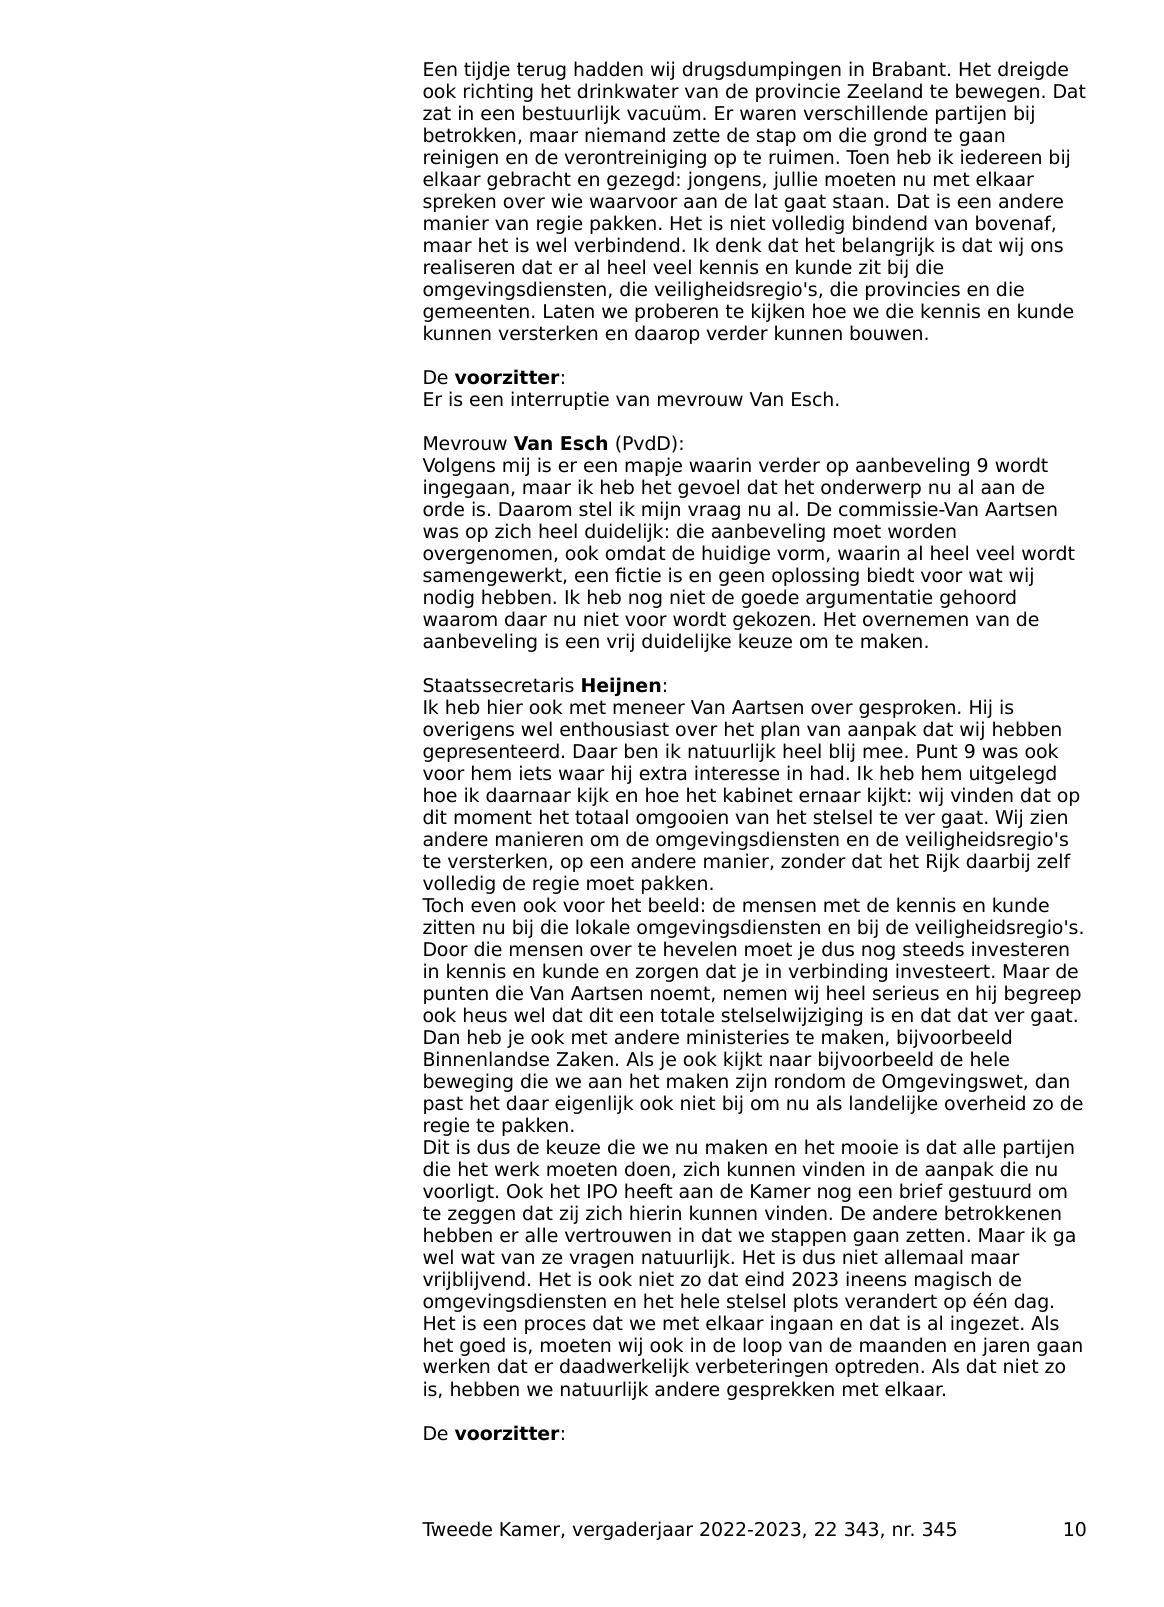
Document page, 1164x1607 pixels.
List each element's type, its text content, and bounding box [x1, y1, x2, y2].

text Dit is dus de keuze die we nu maken en het mooie is dat alle partijen die het werk moeten doen, zich kunnen vinden in de aanpak die nu voorligt. Ook het IPO heeft aan de Kamer nog een brief gestuurd om te zeggen dat zij zich hierin kunnen vinden. De andere betrokkenen hebben er alle vertrouwen in dat we stappen gaan zetten. Maar ik ga wel wat van ze vragen natuurlijk. Het is dus niet allemaal maar vrijblijvend. Het is ook niet zo dat eind 2023 ineens magisch de omgevingsdiensten en het hele stelsel plots verandert op één dag. Het is een proces dat we met elkaar ingaan en dat is al ingezet. Als het goed is, moeten wij ook in de loop van de maanden en jaren gaan werken dat er daadwerkelijk verbeteringen optreden. Als dat niet zo is, hebben we natuurlijk andere gesprekken met elkaar. [422, 1137, 1087, 1400]
text Ik heb hier ook met meneer Van Aartsen over gesproken. Hij is overigens wel enthousiast over het plan van aanpak dat wij hebben gepresenteerd. Daar ben ik natuurlijk heel blij mee. Punt 9 was ook voor hem iets waar hij extra interesse in had. Ik heb hem uitgelegd hoe ik daarnaar kijk en hoe het kabinet ernaar kijkt: wij vinden dat op dit moment het totaal omgooien van het stelsel te ver gaat. Wij zien andere manieren om de omgevingsdiensten en de veiligheidsregio's te versterken, op een andere manier, zonder dat het Rijk daarbij zelf volledig de regie moet pakken. [422, 697, 1087, 895]
text Mevrouw Van Esch (PvdD): [422, 433, 1087, 455]
text De voorzitter: [422, 1423, 1087, 1444]
text Er is een interruptie van mevrouw Van Esch. [422, 389, 1087, 411]
text De voorzitter: [422, 367, 1087, 389]
text Volgens mij is er een mapje waarin verder op aanbeveling 9 wordt ingegaan, maar ik heb het gevoel dat het onderwerp nu al aan de orde is. Daarom stel ik mijn vraag nu al. De commissie-Van Aartsen was op zich heel duidelijk: die aanbeveling moet worden overgenomen, ook omdat de huidige vorm, waarin al heel veel wordt samengewerkt, een fictie is en geen oplossing biedt voor wat wij nodig hebben. Ik heb nog niet de goede argumentatie gehoord waarom daar nu niet voor wordt gekozen. Het overnemen van de aanbeveling is een vrij duidelijke keuze om te maken. [422, 455, 1087, 653]
text Een tijdje terug hadden wij drugsdumpingen in Brabant. Het dreigde ook richting het drinkwater van de provincie Zeeland te bewegen. Dat zat in een bestuurlijk vacuüm. Er waren verschillende partijen bij betrokken, maar niemand zette de stap om die grond te gaan reinigen en de verontreiniging op te ruimen. Toen heb ik iedereen bij elkaar gebracht en gezegd: jongens, jullie moeten nu met elkaar spreken over wie waarvoor aan de lat gaat staan. Dat is een andere manier van regie pakken. Het is niet volledig bindend van bovenaf, maar het is wel verbindend. Ik denk dat het belangrijk is dat wij ons realiseren dat er al heel veel kennis en kunde zit bij die omgevingsdiensten, die veiligheidsregio's, die provincies en die gemeenten. Laten we proberen te kijken hoe we die kennis en kunde kunnen versterken en daarop verder kunnen bouwen. [422, 59, 1087, 345]
text Staatssecretaris Heijnen: [422, 675, 1087, 697]
text Toch even ook voor het beeld: de mensen met de kennis en kunde zitten nu bij die lokale omgevingsdiensten en bij de veiligheidsregio's. Door die mensen over te hevelen moet je dus nog steeds investeren in kennis en kunde en zorgen dat je in verbinding investeert. Maar de punten die Van Aartsen noemt, nemen wij heel serieus en hij begreep ook heus wel dat dit een totale stelselwijziging is en dat dat ver gaat. Dan heb je ook met andere ministeries te maken, bijvoorbeeld Binnenlandse Zaken. Als je ook kijkt naar bijvoorbeeld de hele beweging die we aan het maken zijn rondom de Omgevingswet, dan past het daar eigenlijk ook niet bij om nu als landelijke overheid zo de regie te pakken. [422, 895, 1087, 1137]
